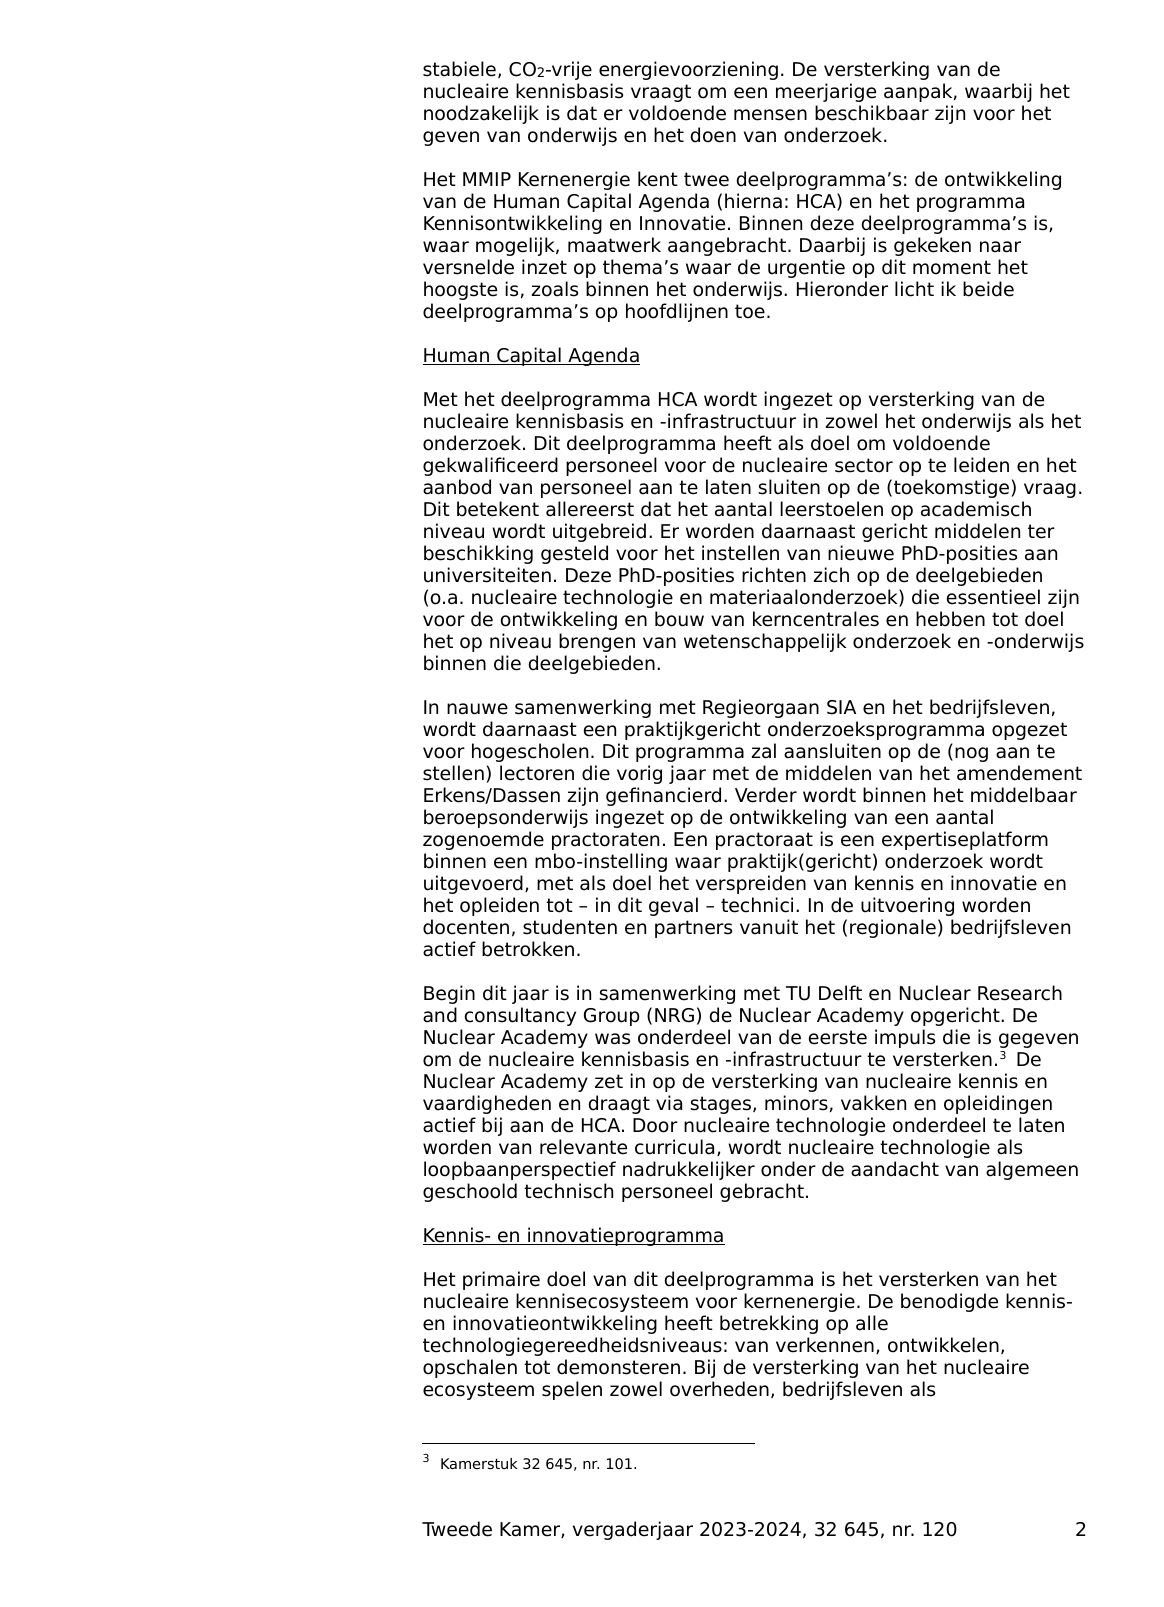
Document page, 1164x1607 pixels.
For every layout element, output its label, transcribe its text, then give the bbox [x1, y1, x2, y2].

text stabiele, CO2-vrije energievoorziening. De versterking van de nucleaire kennisbasis vraagt om een meerjarige aanpak, waarbij het noodzakelijk is dat er voldoende mensen beschikbaar zijn voor het geven van onderwijs en het doen van onderzoek. [422, 59, 1087, 147]
subtitle Kennis- en innovatieprogramma [422, 1225, 1087, 1247]
text Begin dit jaar is in samenwerking met TU Delft en Nuclear Research and consultancy Group (NRG) de Nuclear Academy opgericht. De Nuclear Academy was onderdeel van de eerste impuls die is gegeven om de nucleaire kennisbasis en -infrastructuur te versterken. De Nuclear Academy zet in op de versterking van nucleaire kennis en vaardigheden en draagt via stages, minors, vakken en opleidingen actief bij aan de HCA. Door nucleaire technologie onderdeel te laten worden van relevante curricula, wordt nucleaire technologie als loopbaanperspectief nadrukkelijker onder de aandacht van algemeen geschoold technisch personeel gebracht. [422, 983, 1087, 1203]
text Met het deelprogramma HCA wordt ingezet op versterking van de nucleaire kennisbasis en -infrastructuur in zowel het onderwijs als het onderzoek. Dit deelprogramma heeft als doel om voldoende gekwalificeerd personeel voor de nucleaire sector op te leiden en het aanbod van personeel aan te laten sluiten op de (toekomstige) vraag. Dit betekent allereerst dat het aantal leerstoelen op academisch niveau wordt uitgebreid. Er worden daarnaast gericht middelen ter beschikking gesteld voor het instellen van nieuwe PhD-posities aan universiteiten. Deze PhD-posities richten zich op de deelgebieden (o.a. nucleaire technologie en materiaalonderzoek) die essentieel zijn voor de ontwikkeling en bouw van kerncentrales en hebben tot doel het op niveau brengen van wetenschappelijk onderzoek en -onderwijs binnen die deelgebieden. [422, 389, 1087, 675]
text Kamerstuk 32 645, nr. 101. [422, 1452, 1087, 1474]
text In nauwe samenwerking met Regieorgaan SIA en het bedrijfsleven, wordt daarnaast een praktijkgericht onderzoeksprogramma opgezet voor hogescholen. Dit programma zal aansluiten op de (nog aan te stellen) lectoren die vorig jaar met de middelen van het amendement Erkens/Dassen zijn gefinancierd. Verder wordt binnen het middelbaar beroepsonderwijs ingezet op de ontwikkeling van een aantal zogenoemde practoraten. Een practoraat is een expertiseplatform binnen een mbo-instelling waar praktijk(gericht) onderzoek wordt uitgevoerd, met als doel het verspreiden van kennis en innovatie en het opleiden tot – in dit geval – technici. In de uitvoering worden docenten, studenten en partners vanuit het (regionale) bedrijfsleven actief betrokken. [422, 697, 1087, 961]
subtitle Human Capital Agenda [422, 345, 1087, 367]
text Het MMIP Kernenergie kent twee deelprogramma’s: de ontwikkeling van de Human Capital Agenda (hierna: HCA) en het programma Kennisontwikkeling en Innovatie. Binnen deze deelprogramma’s is, waar mogelijk, maatwerk aangebracht. Daarbij is gekeken naar versnelde inzet op thema’s waar de urgentie op dit moment het hoogste is, zoals binnen het onderwijs. Hieronder licht ik beide deelprogramma’s op hoofdlijnen toe. [422, 169, 1087, 323]
text Het primaire doel van dit deelprogramma is het versterken van het nucleaire kennisecosysteem voor kernenergie. De benodigde kennis- en innovatieontwikkeling heeft betrekking op alle technologiegereedheidsniveaus: van verkennen, ontwikkelen, opschalen tot demonsteren. Bij de versterking van het nucleaire ecosysteem spelen zowel overheden, bedrijfsleven als [422, 1269, 1087, 1401]
